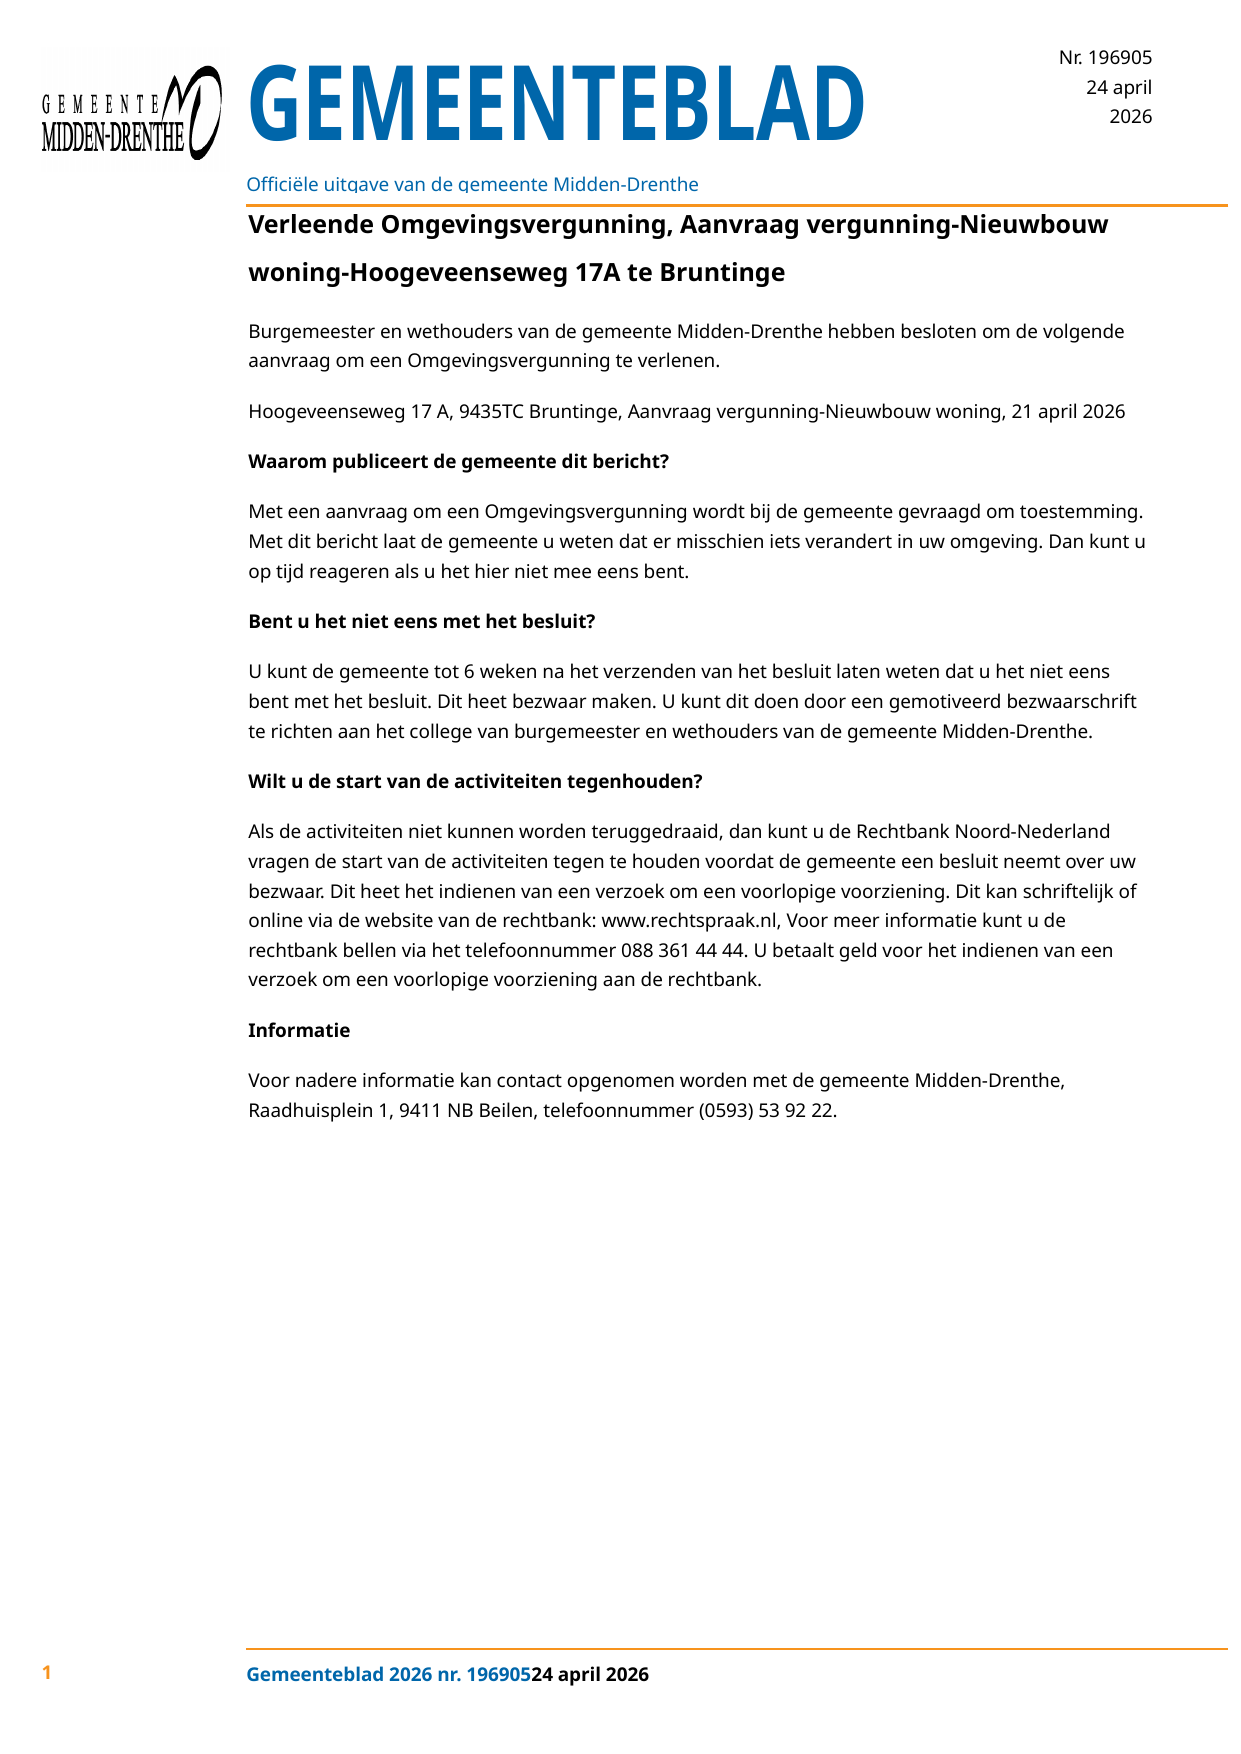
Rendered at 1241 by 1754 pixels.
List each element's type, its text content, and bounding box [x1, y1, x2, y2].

text Wilt u de start van de activiteiten tegenhouden? [248, 768, 1152, 794]
text Als de activiteiten niet kunnen worden teruggedraaid, dan kunt u de Rechtbank Noord-Nederland vragen de start van de activiteiten tegen te houden voordat de gemeente een besluit neemt over uw bezwaar. Dit heet het indienen van een verzoek om een voorlopige voorziening. Dit kan schriftelijk of online via de website van de rechtbank: www.rechtspraak.nl, Voor meer informatie kunt u de rechtbank bellen via het telefoonnummer 088 361 44 44. U betaalt geld voor het indienen van een verzoek om een voorlopige voorziening aan de rechtbank. [248, 819, 1152, 992]
text Voor nadere informatie kan contact opgenomen worden met de gemeente Midden-Drenthe, Raadhuisplein 1, 9411 NB Beilen, telefoonnummer (0593) 53 92 22. [248, 1067, 1152, 1123]
text Burgemeester en wethouders van de gemeente Midden-Drenthe hebben besloten om de volgende aanvraag om een Omgevingsvergunning te verlenen. [248, 318, 1152, 373]
picture [41, 47, 231, 172]
text Hoogeveenseweg 17 A, 9435TC Bruntinge, Aanvraag vergunning-Nieuwbouw woning, 21 april 2026 [248, 398, 1152, 424]
text U kunt de gemeente tot 6 weken na het verzenden van het besluit laten weten dat u het niet eens bent met het besluit. Dit heet bezwaar maken. U kunt dit doen door een gemotiveerd bezwaarschrift te richten aan het college van burgemeester en wethouders van de gemeente Midden-Drenthe. [248, 659, 1152, 744]
text Informatie [248, 1017, 1152, 1043]
text Met een aanvraag om een Omgevingsvergunning wordt bij de gemeente gevraagd om toestemming. Met dit bericht laat de gemeente u weten dat er misschien iets verandert in uw omgeving. Dan kunt u op tijd reageren als u het hier niet mee eens bent. [248, 499, 1152, 584]
text Verleende Omgevingsvergunning, Aanvraag vergunning-Nieuwbouw woning-Hoogeveenseweg 17A te Bruntinge [248, 207, 1152, 288]
text Waarom publiceert de gemeente dit bericht? [248, 448, 1152, 474]
text Bent u het niet eens met het besluit? [248, 608, 1152, 634]
